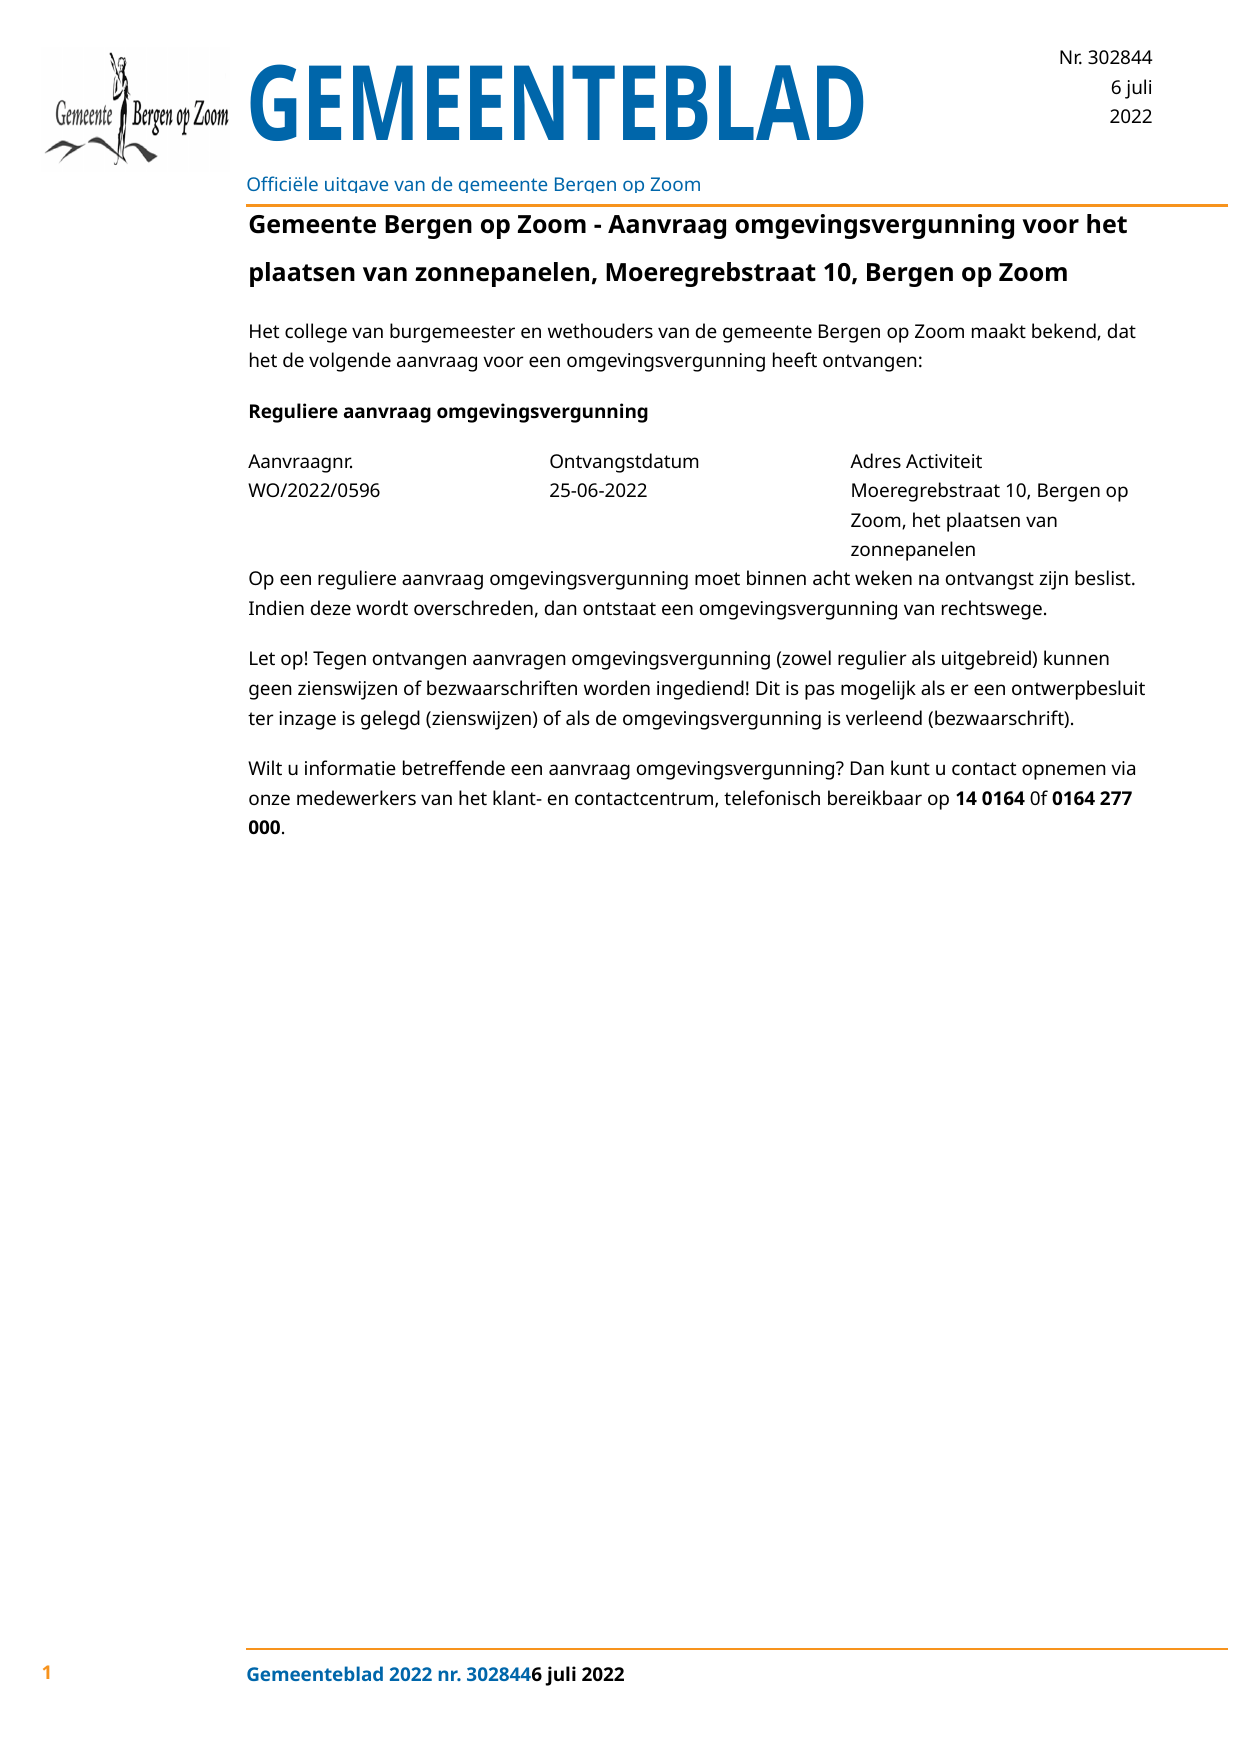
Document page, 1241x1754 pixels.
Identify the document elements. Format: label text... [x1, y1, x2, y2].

table_header 25-06-2022 [549, 478, 850, 562]
text Gemeente Bergen op Zoom - Aanvraag omgevingsvergunning voor het plaatsen van zonnepanelen, Moeregrebstraat 10, Bergen op Zoom [248, 207, 1152, 288]
text Het college van burgemeester en wethouders van de gemeente Bergen op Zoom maakt bekend, dat het de volgende aanvraag voor een omgevingsvergunning heeft ontvangen: [248, 318, 1152, 373]
picture [41, 47, 231, 172]
table_header WO/2022/0596 [248, 478, 549, 562]
text Wilt u informatie betreffende een aanvraag omgevingsvergunning? Dan kunt u contact opnemen via onze medewerkers van het klant- en contactcentrum, telefonisch bereikbaar op 14 0164 0f 0164 277 000. [248, 755, 1152, 840]
table_header Aanvraagnr. [248, 449, 549, 474]
text Reguliere aanvraag omgevingsvergunning [248, 398, 1152, 424]
table_header Moeregrebstraat 10, Bergen op Zoom, het plaatsen van zonnepanelen [850, 478, 1152, 562]
table_header Ontvangstdatum [549, 449, 850, 474]
table_header Adres Activiteit [850, 449, 1152, 474]
text Op een reguliere aanvraag omgevingsvergunning moet binnen acht weken na ontvangst zijn beslist. Indien deze wordt overschreden, dan ontstaat een omgevingsvergunning van rechtswege. [248, 566, 1152, 621]
text Let op! Tegen ontvangen aanvragen omgevingsvergunning (zowel regulier als uitgebreid) kunnen geen zienswijzen of bezwaarschriften worden ingediend! Dit is pas mogelijk als er een ontwerpbesluit ter inzage is gelegd (zienswijzen) of als de omgevingsvergunning is verleend (bezwaarschrift). [248, 646, 1152, 731]
